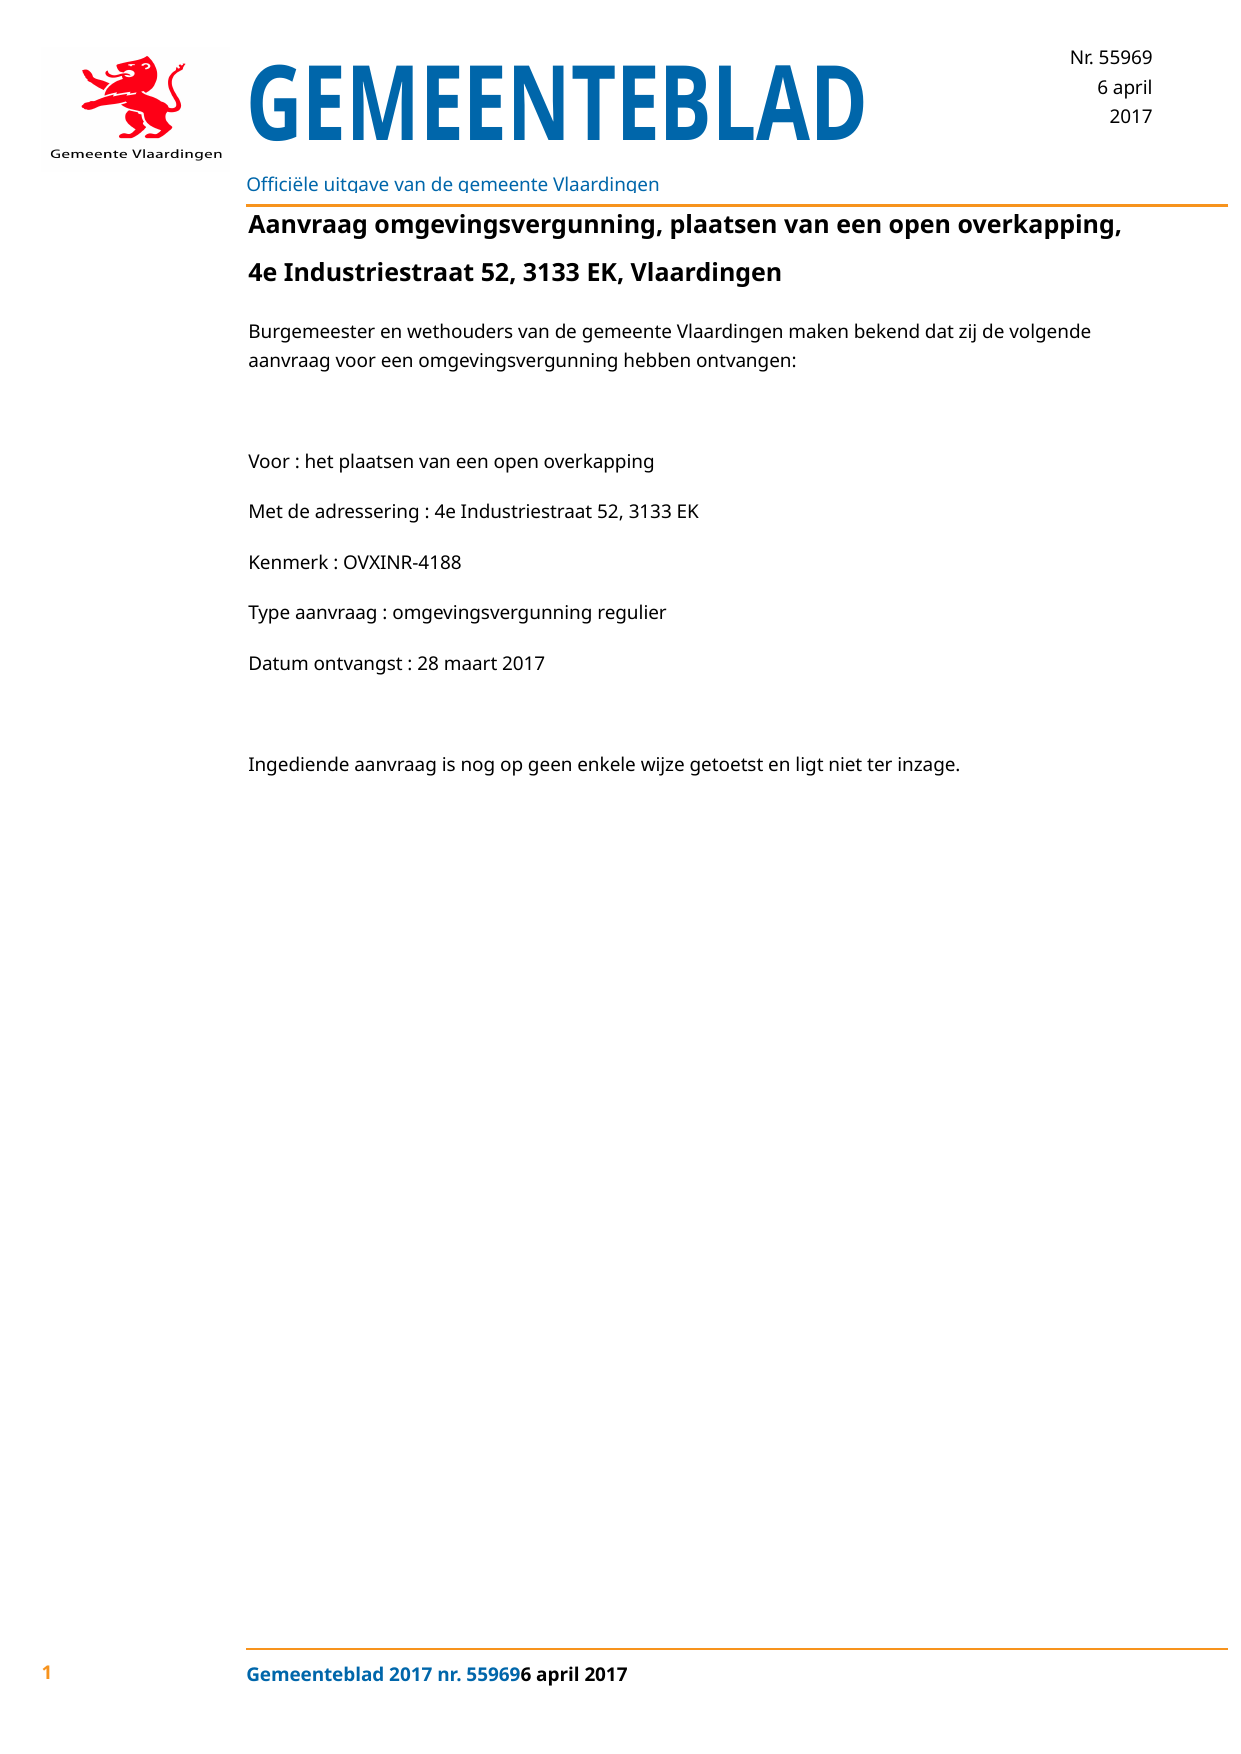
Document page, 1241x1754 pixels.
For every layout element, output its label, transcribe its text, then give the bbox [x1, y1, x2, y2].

text Voor : het plaatsen van een open overkapping [248, 448, 1152, 474]
text Burgemeester en wethouders van de gemeente Vlaardingen maken bekend dat zij de volgende aanvraag voor een omgevingsvergunning hebben ontvangen: [248, 318, 1152, 373]
picture [41, 47, 231, 172]
text Type aanvraag : omgevingsvergunning regulier [248, 599, 1152, 625]
text Ingediende aanvraag is nog op geen enkele wijze getoetst en ligt niet ter inzage. [248, 751, 1152, 777]
text Datum ontvangst : 28 maart 2017 [248, 650, 1152, 676]
text Kenmerk : OVXINR-4188 [248, 549, 1152, 575]
text Met de adressering : 4e Industriestraat 52, 3133 EK [248, 499, 1152, 524]
text Aanvraag omgevingsvergunning, plaatsen van een open overkapping, 4e Industriestraat 52, 3133 EK, Vlaardingen [248, 207, 1152, 288]
